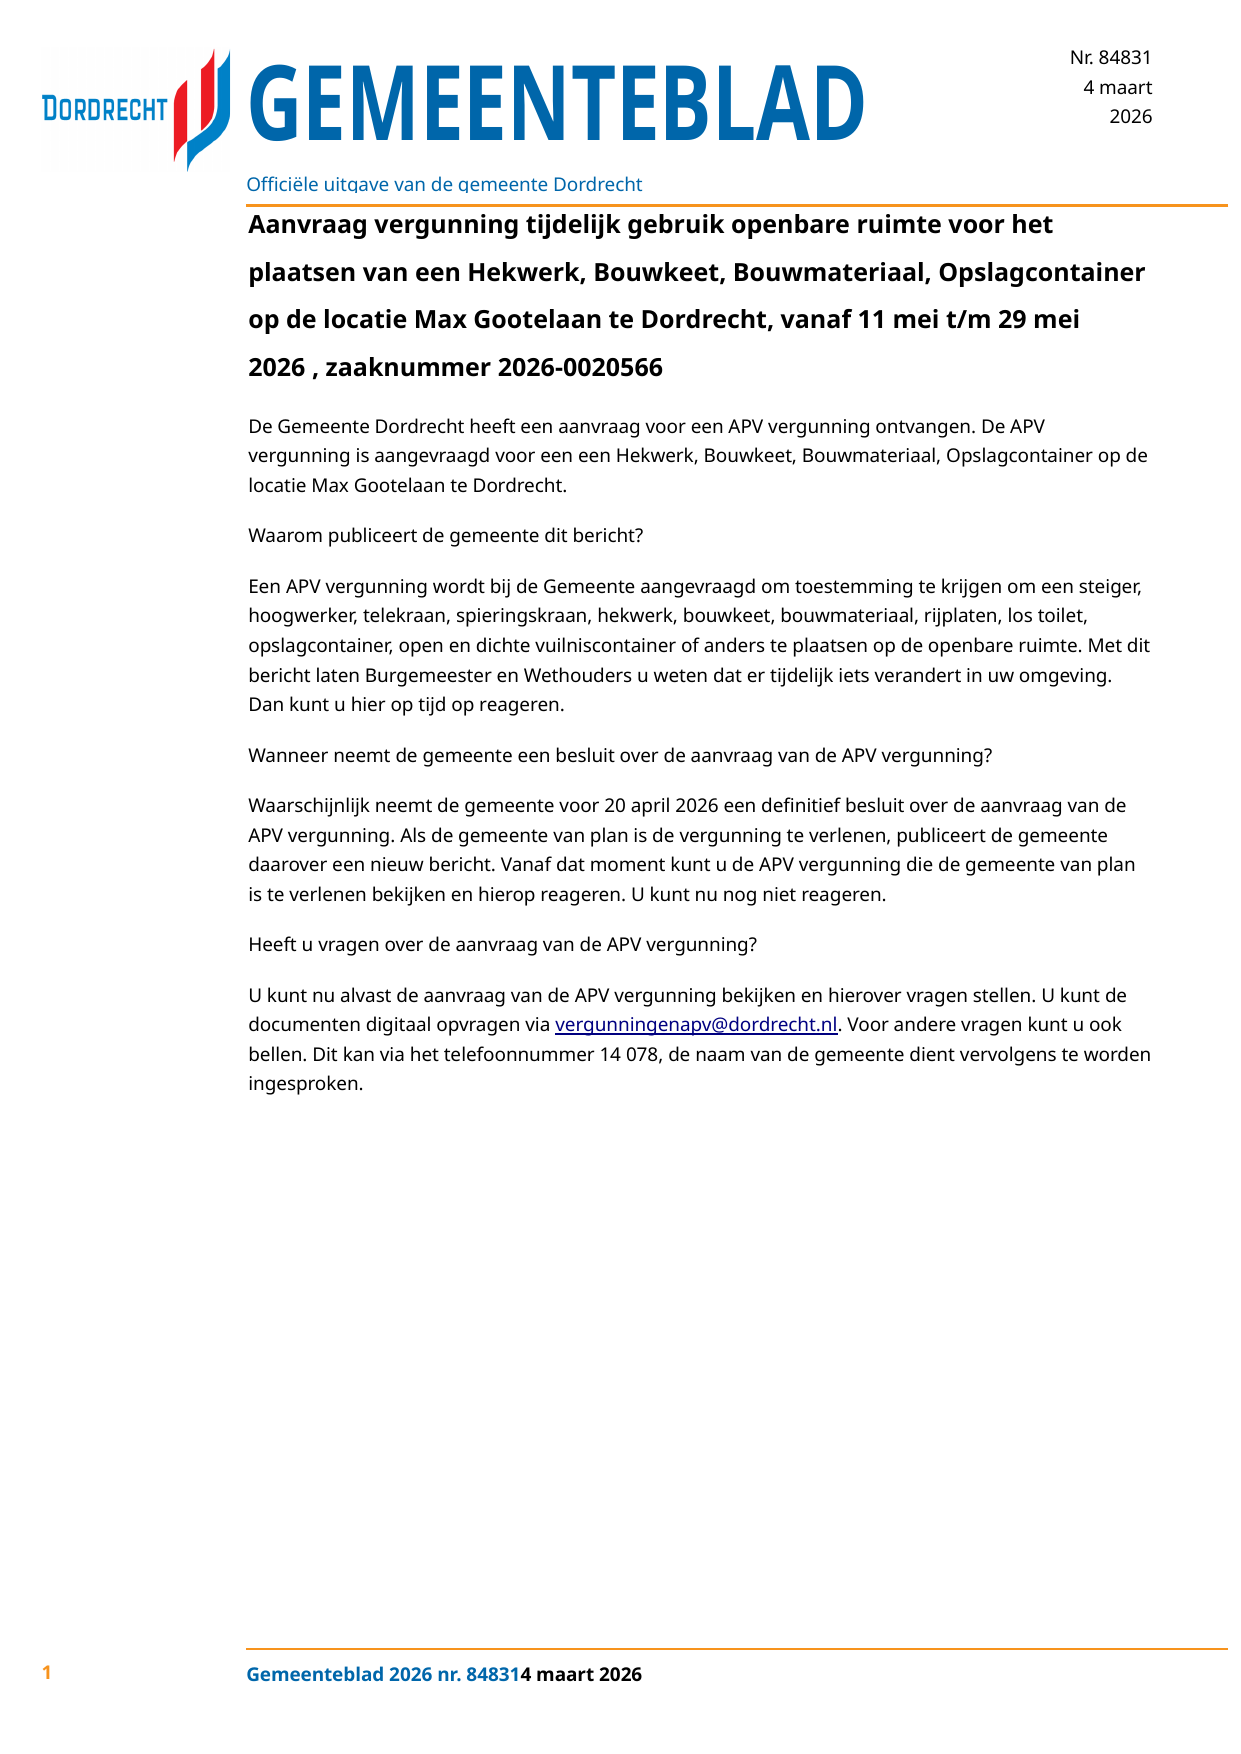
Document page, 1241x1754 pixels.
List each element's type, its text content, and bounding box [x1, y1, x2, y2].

text Wanneer neemt de gemeente een besluit over de aanvraag van de APV vergunning? [248, 742, 1152, 768]
text Waarschijnlijk neemt de gemeente voor 20 april 2026 een definitief besluit over de aanvraag van de APV vergunning. Als de gemeente van plan is de vergunning te verlenen, publiceert de gemeente daarover een nieuw bericht. Vanaf dat moment kunt u de APV vergunning die de gemeente van plan is te verlenen bekijken en hierop reageren. U kunt nu nog niet reageren. [248, 792, 1152, 907]
text Aanvraag vergunning tijdelijk gebruik openbare ruimte voor het plaatsen van een Hekwerk, Bouwkeet, Bouwmateriaal, Opslagcontainer op de locatie Max Gootelaan te Dordrecht, vanaf 11 mei t/m 29 mei 2026 , zaaknummer 2026-0020566 [248, 207, 1152, 384]
text Waarom publiceert de gemeente dit bericht? [248, 523, 1152, 548]
text Heeft u vragen over de aanvraag van de APV vergunning? [248, 931, 1152, 957]
text Een APV vergunning wordt bij de Gemeente aangevraagd om toestemming te krijgen om een steiger, hoogwerker, telekraan, spieringskraan, hekwerk, bouwkeet, bouwmateriaal, rijplaten, los toilet, opslagcontainer, open en dichte vuilniscontainer of anders te plaatsen op de openbare ruimte. Met dit bericht laten Burgemeester en Wethouders u weten dat er tijdelijk iets verandert in uw omgeving. Dan kunt u hier op tijd op reageren. [248, 573, 1152, 717]
picture [41, 47, 231, 172]
text De Gemeente Dordrecht heeft een aanvraag voor een APV vergunning ontvangen. De APV vergunning is aangevraagd voor een een Hekwerk, Bouwkeet, Bouwmateriaal, Opslagcontainer op de locatie Max Gootelaan te Dordrecht. [248, 413, 1152, 498]
text U kunt nu alvast de aanvraag van de APV vergunning bekijken en hierover vragen stellen. U kunt de documenten digitaal opvragen via vergunningenapv@dordrecht.nl. Voor andere vragen kunt u ook bellen. Dit kan via het telefoonnummer 14 078, de naam van de gemeente dient vervolgens te worden ingesproken. [248, 982, 1152, 1096]
